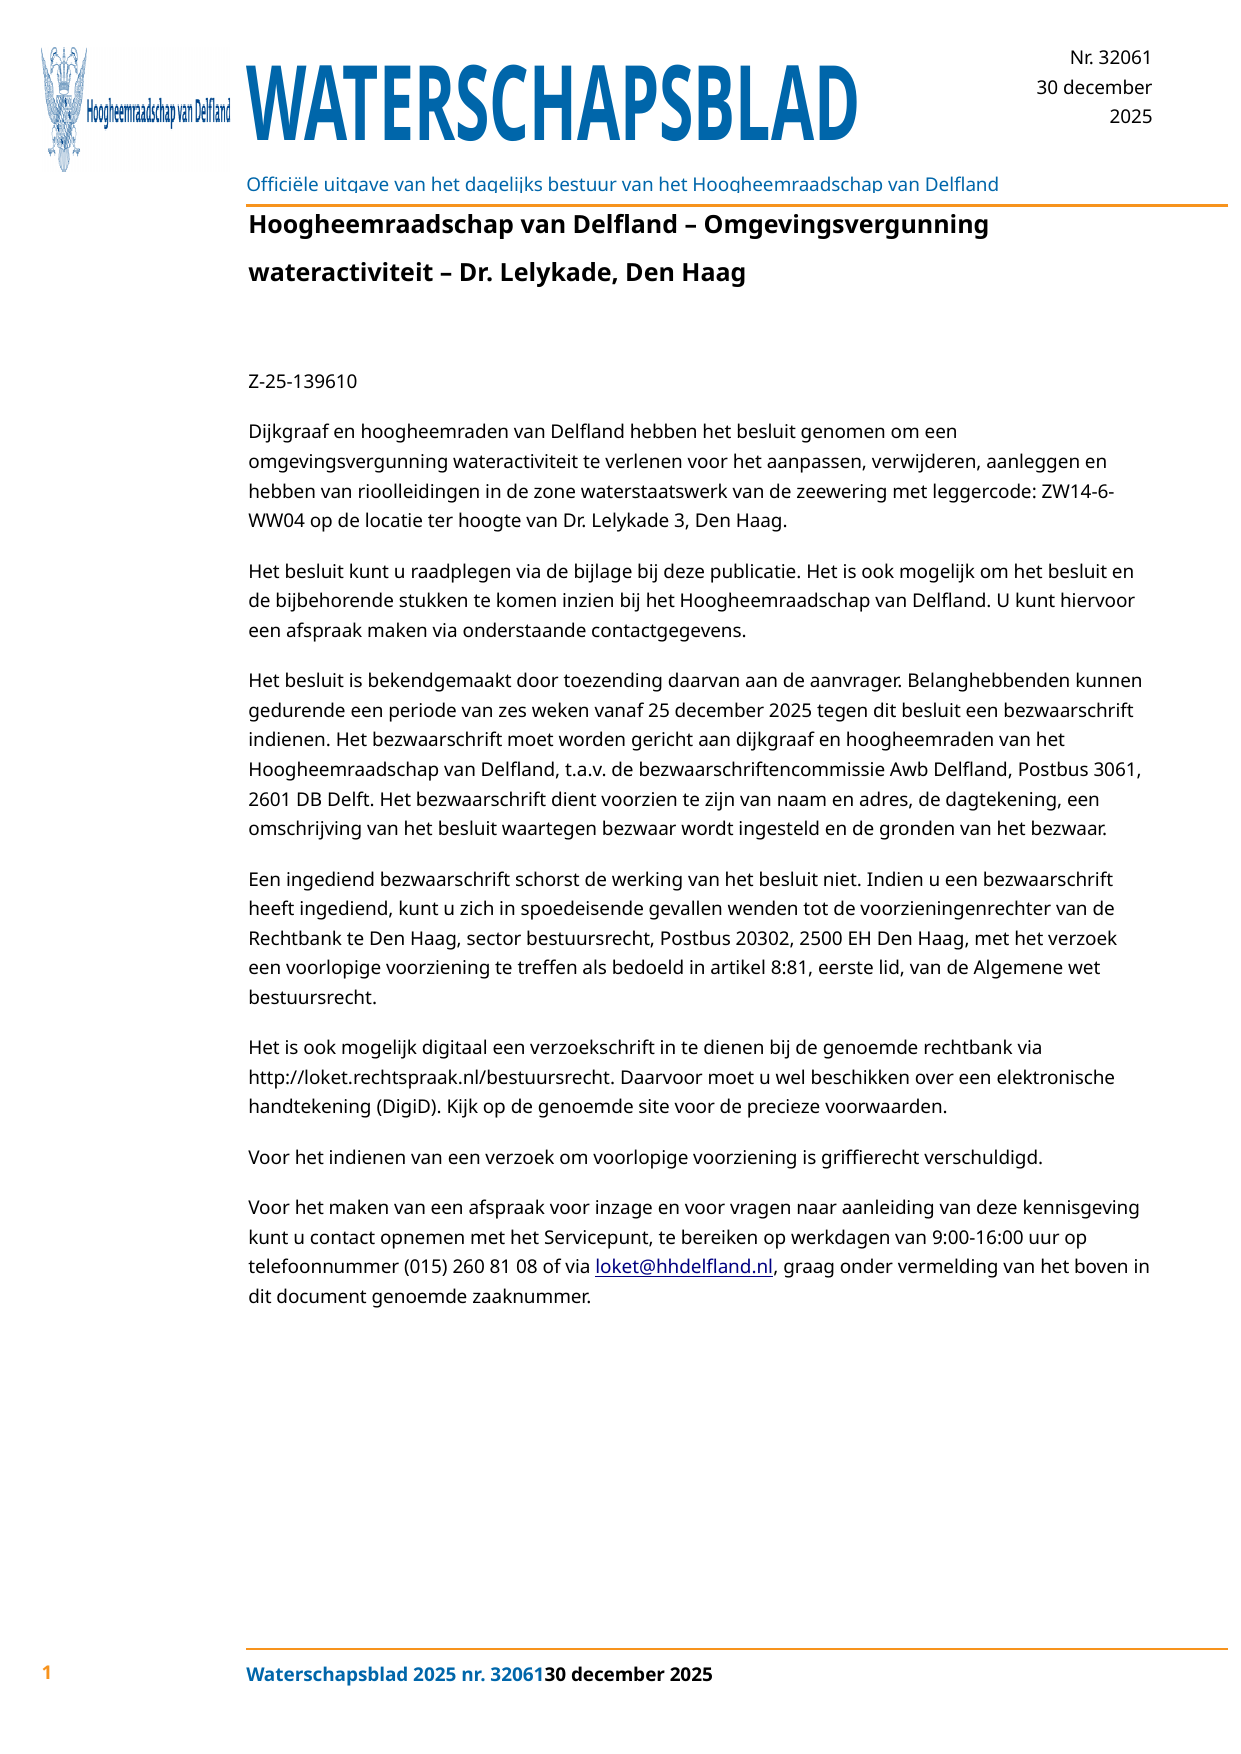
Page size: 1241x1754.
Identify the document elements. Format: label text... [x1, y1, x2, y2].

text Het is ook mogelijk digitaal een verzoekschrift in te dienen bij de genoemde rechtbank via http://loket.rechtspraak.nl/bestuursrecht. Daarvoor moet u wel beschikken over een elektronische handtekening (DigiD). Kijk op de genoemde site voor de precieze voorwaarden. [248, 1034, 1152, 1119]
text Een ingediend bezwaarschrift schorst de werking van het besluit niet. Indien u een bezwaarschrift heeft ingediend, kunt u zich in spoedeisende gevallen wenden tot de voorzieningenrechter van de Rechtbank te Den Haag, sector bestuursrecht, Postbus 20302, 2500 EH Den Haag, met het verzoek een voorlopige voorziening te treffen als bedoeld in artikel 8:81, eerste lid, van de Algemene wet bestuursrecht. [248, 866, 1152, 1010]
text Z-25-139610 [248, 368, 1152, 394]
text Het besluit is bekendgemaakt door toezending daarvan aan de aanvrager. Belanghebbenden kunnen gedurende een periode van zes weken vanaf 25 december 2025 tegen dit besluit een bezwaarschrift indienen. Het bezwaarschrift moet worden gericht aan dijkgraaf en hoogheemraden van het Hoogheemraadschap van Delfland, t.a.v. de bezwaarschriftencommissie Awb Delfland, Postbus 3061, 2601 DB Delft. Het bezwaarschrift dient voorzien te zijn van naam en adres, de dagtekening, een omschrijving van het besluit waartegen bezwaar wordt ingesteld en de gronden van het bezwaar. [248, 667, 1152, 841]
text Voor het indienen van een verzoek om voorlopige voorziening is griffierecht verschuldigd. [248, 1144, 1152, 1170]
text Hoogheemraadschap van Delfland – Omgevingsvergunning wateractiviteit – Dr. Lelykade, Den Haag [248, 207, 1152, 288]
text Voor het maken van een afspraak voor inzage en voor vragen naar aanleiding van deze kennisgeving kunt u contact opnemen met het Servicepunt, te bereiken op werkdagen van 9:00-16:00 uur op telefoonnummer (015) 260 81 08 of via loket@hhdelfland.nl, graag onder vermelding van het boven in dit document genoemde zaaknummer. [248, 1194, 1152, 1309]
picture [41, 47, 231, 172]
text Dijkgraaf en hoogheemraden van Delfland hebben het besluit genomen om een omgevingsvergunning wateractiviteit te verlenen voor het aanpassen, verwijderen, aanleggen en hebben van rioolleidingen in de zone waterstaatswerk van de zeewering met leggercode: ZW14-6-WW04 op de locatie ter hoogte van Dr. Lelykade 3, Den Haag. [248, 419, 1152, 533]
text Het besluit kunt u raadplegen via de bijlage bij deze publicatie. Het is ook mogelijk om het besluit en de bijbehorende stukken te komen inzien bij het Hoogheemraadschap van Delfland. U kunt hiervoor een afspraak maken via onderstaande contactgegevens. [248, 558, 1152, 643]
